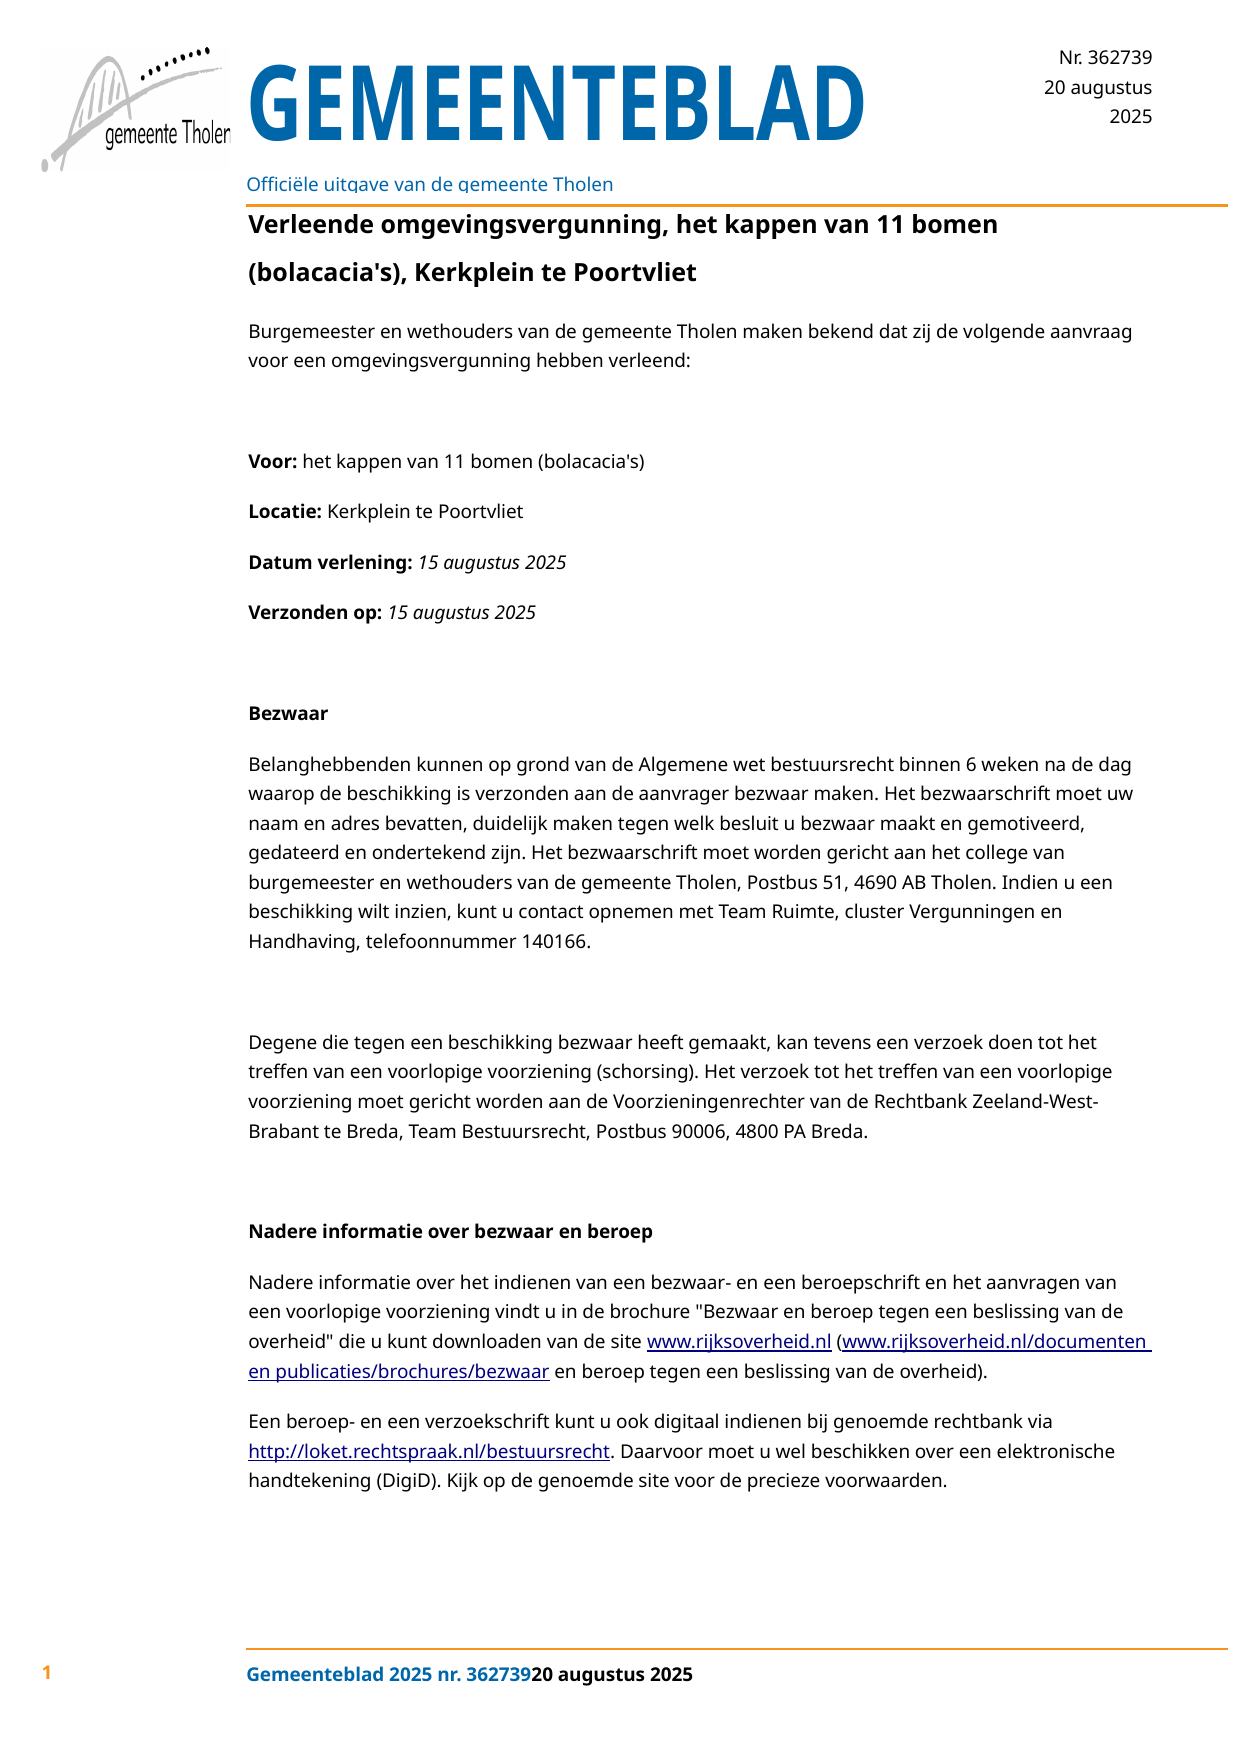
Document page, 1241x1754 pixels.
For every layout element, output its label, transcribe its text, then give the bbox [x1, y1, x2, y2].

text Een beroep- en een verzoekschrift kunt u ook digitaal indienen bij genoemde rechtbank via http://loket.rechtspraak.nl/bestuursrecht. Daarvoor moet u wel beschikken over een elektronische handtekening (DigiD). Kijk op de genoemde site voor de precieze voorwaarden. [248, 1408, 1152, 1493]
text Bezwaar [248, 700, 1152, 726]
text Datum verlening: 15 augustus 2025 [248, 549, 1152, 575]
picture [41, 47, 231, 172]
text Verleende omgevingsvergunning, het kappen van 11 bomen (bolacacia's), Kerkplein te Poortvliet [248, 207, 1152, 288]
text Burgemeester en wethouders van de gemeente Tholen maken bekend dat zij de volgende aanvraag voor een omgevingsvergunning hebben verleend: [248, 318, 1152, 373]
text Degene die tegen een beschikking bezwaar heeft gemaakt, kan tevens een verzoek doen tot het treffen van een voorlopige voorziening (schorsing). Het verzoek tot het treffen van een voorlopige voorziening moet gericht worden aan de Voorzieningenrechter van de Rechtbank Zeeland-West-Brabant te Breda, Team Bestuursrecht, Postbus 90006, 4800 PA Breda. [248, 1029, 1152, 1144]
text Voor: het kappen van 11 bomen (bolacacia's) [248, 448, 1152, 474]
text Nadere informatie over het indienen van een bezwaar- en een beroepschrift en het aanvragen van een voorlopige voorziening vindt u in de brochure "Bezwaar en beroep tegen een beslissing van de overheid" die u kunt downloaden van de site www.rijksoverheid.nl (www.rijksoverheid.nl/documenten en publicaties/brochures/bezwaar en beroep tegen een beslissing van de overheid). [248, 1269, 1152, 1384]
text Nadere informatie over bezwaar en beroep [248, 1219, 1152, 1244]
text Verzonden op: 15 augustus 2025 [248, 599, 1152, 625]
text Locatie: Kerkplein te Poortvliet [248, 499, 1152, 524]
text Belanghebbenden kunnen op grond van de Algemene wet bestuursrecht binnen 6 weken na de dag waarop de beschikking is verzonden aan de aanvrager bezwaar maken. Het bezwaarschrift moet uw naam en adres bevatten, duidelijk maken tegen welk besluit u bezwaar maakt en gemotiveerd, gedateerd en ondertekend zijn. Het bezwaarschrift moet worden gericht aan het college van burgemeester en wethouders van de gemeente Tholen, Postbus 51, 4690 AB Tholen. Indien u een beschikking wilt inzien, kunt u contact opnemen met Team Ruimte, cluster Vergunningen en Handhaving, telefoonnummer 140166. [248, 751, 1152, 954]
